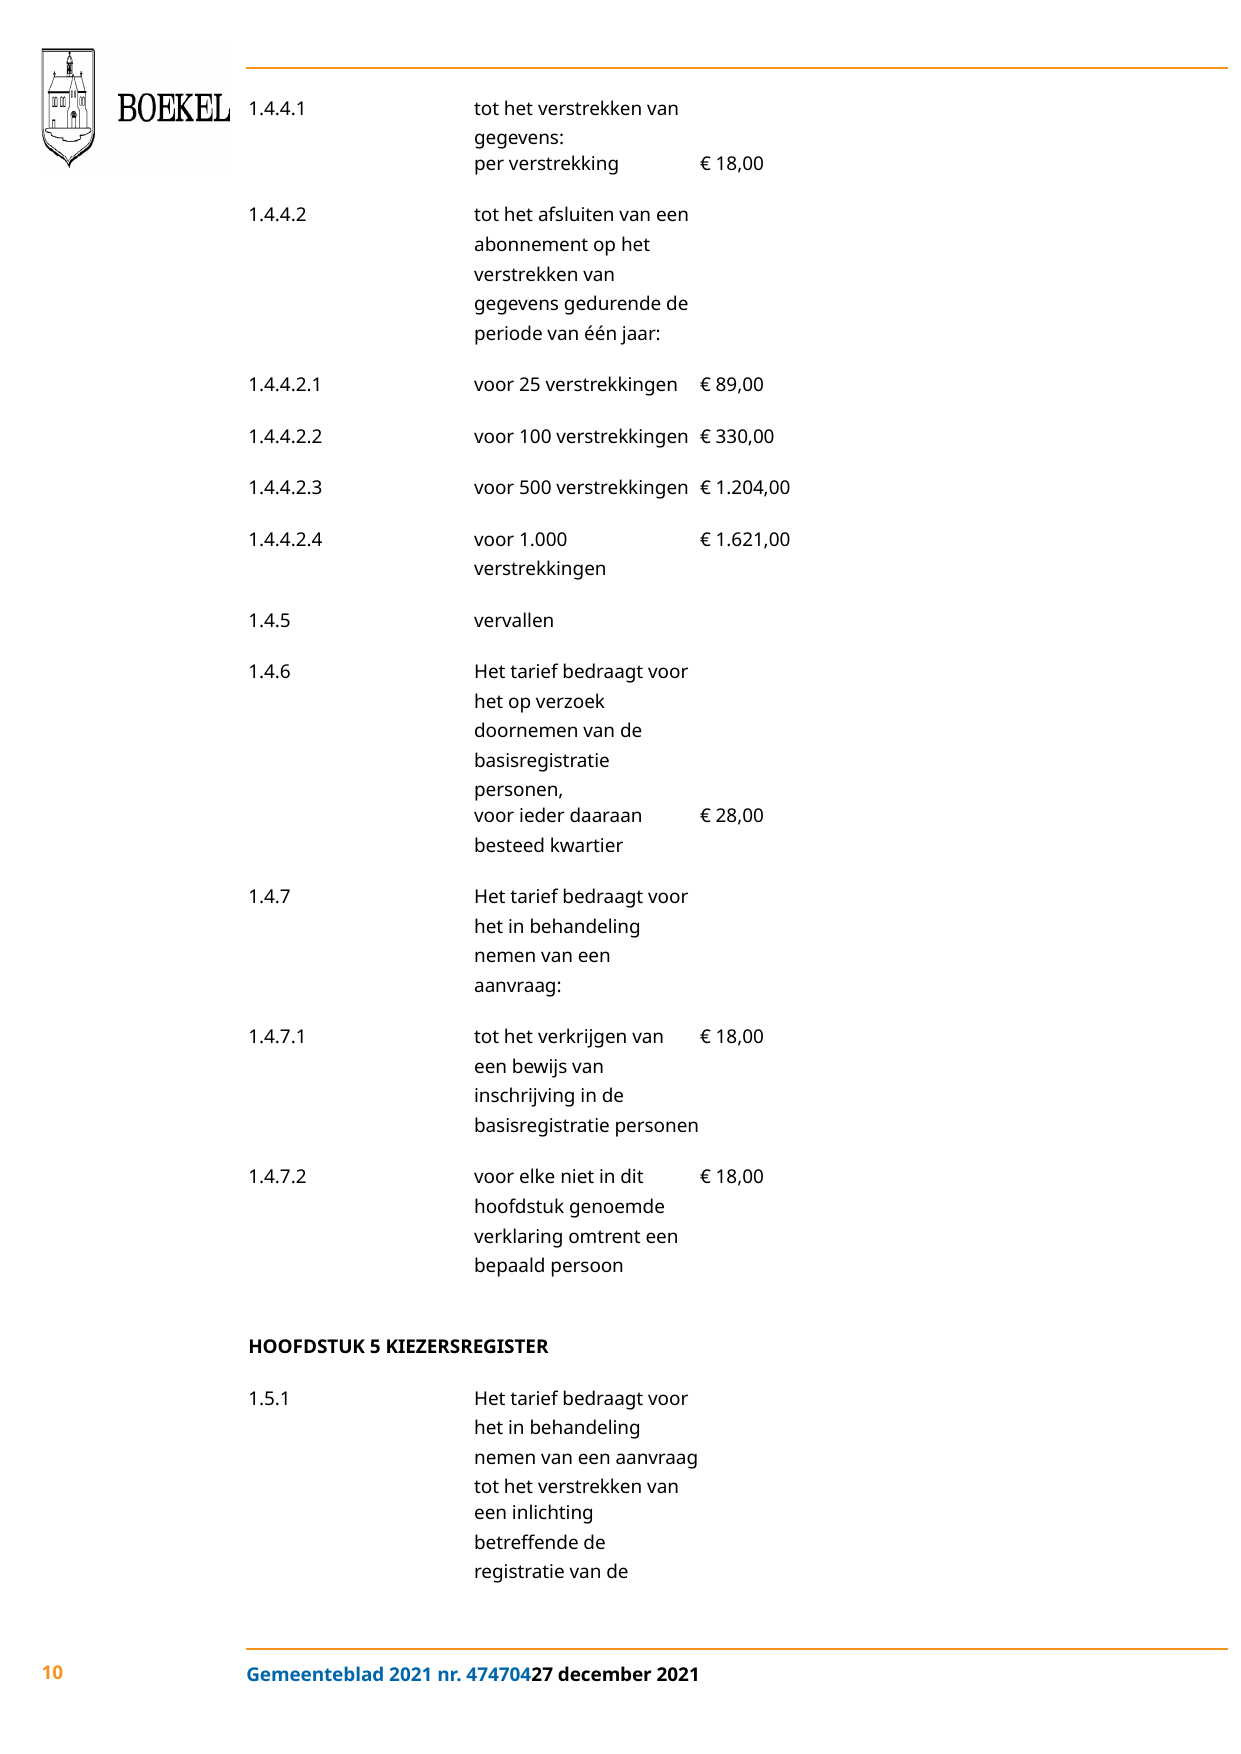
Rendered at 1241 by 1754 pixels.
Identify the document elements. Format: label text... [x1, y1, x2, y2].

table_cell [248, 858, 474, 883]
table_cell voor 500 verstrekkingen [474, 474, 700, 500]
table_cell € 330,00 [700, 423, 926, 448]
table_cell HOOFDSTUK 5 KIEZERSREGISTER [248, 1304, 926, 1359]
table_cell € 28,00 [700, 802, 926, 858]
table_cell [248, 176, 474, 202]
table_cell [474, 633, 700, 658]
table_cell [700, 202, 926, 346]
table_cell [248, 998, 474, 1023]
table_cell [474, 346, 700, 371]
table_cell voor 25 verstrekkingen [474, 371, 700, 397]
table_cell 1.4.7 [248, 883, 474, 998]
table_cell [700, 1385, 926, 1499]
table_cell een inlichting betreffende de registratie van de [474, 1500, 700, 1584]
table_cell [700, 346, 926, 371]
table_cell [700, 1500, 926, 1584]
table_cell [700, 581, 926, 607]
table_cell 1.4.6 [248, 658, 474, 802]
table_cell [474, 1278, 700, 1304]
table_cell [700, 998, 926, 1023]
table_cell € 1.204,00 [700, 474, 926, 500]
table_cell voor elke niet in dit hoofdstuk genoemde verklaring omtrent een bepaald persoon [474, 1164, 700, 1278]
table_cell tot het afsluiten van een abonnement op het verstrekken van gegevens gedurende de periode van één jaar: [474, 202, 700, 346]
table_cell 1.4.4.2.2 [248, 423, 474, 448]
table_cell [700, 633, 926, 658]
table_cell vervallen [474, 607, 700, 632]
table_cell 1.4.7.2 [248, 1164, 474, 1278]
table_cell [474, 176, 700, 202]
table_cell [700, 397, 926, 423]
table_cell [474, 1138, 700, 1164]
table_cell € 18,00 [700, 150, 926, 176]
table_cell Het tarief bedraagt voor het in behandeling nemen van een aanvraag: [474, 883, 700, 998]
table_cell [474, 998, 700, 1023]
table_cell [248, 1138, 474, 1164]
table_cell [474, 1359, 700, 1385]
table_cell [700, 658, 926, 802]
table_cell [248, 633, 474, 658]
table_cell [474, 500, 700, 526]
table_cell per verstrekking [474, 150, 700, 176]
picture [41, 47, 231, 172]
table_cell voor 1.000 verstrekkingen [474, 526, 700, 581]
table_cell 1.4.4.1 [248, 95, 474, 150]
table_cell € 18,00 [700, 1024, 926, 1138]
table_cell 1.4.4.2.3 [248, 474, 474, 500]
table_cell [248, 397, 474, 423]
table_cell [248, 1359, 474, 1385]
table_cell [248, 1278, 474, 1304]
table_cell [474, 581, 700, 607]
table_cell 1.4.4.2 [248, 202, 474, 346]
table_cell [700, 1138, 926, 1164]
table_cell 1.4.4.2.4 [248, 526, 474, 581]
table_cell tot het verstrekken van gegevens: [474, 95, 700, 150]
table_cell 1.4.7.1 [248, 1024, 474, 1138]
table_cell [474, 858, 700, 883]
table_cell Het tarief bedraagt voor het op verzoek doornemen van de basisregistratie personen, [474, 658, 700, 802]
table_cell voor 100 verstrekkingen [474, 423, 700, 448]
table_cell [700, 858, 926, 883]
table_cell [248, 802, 474, 858]
table_cell [248, 150, 474, 176]
table_cell [474, 449, 700, 474]
table_cell Het tarief bedraagt voor het in behandeling nemen van een aanvraag tot het verstrekken van [474, 1385, 700, 1499]
table_cell voor ieder daaraan besteed kwartier [474, 802, 700, 858]
table_cell [700, 449, 926, 474]
table_cell tot het verkrijgen van een bewijs van inschrijving in de basisregistratie personen [474, 1024, 700, 1138]
table_cell [700, 1278, 926, 1304]
table_cell [700, 500, 926, 526]
table_cell [248, 581, 474, 607]
table_cell € 1.621,00 [700, 526, 926, 581]
table_cell [248, 449, 474, 474]
table_cell 1.4.4.2.1 [248, 371, 474, 397]
table_cell [700, 176, 926, 202]
table_cell [700, 607, 926, 632]
table_cell [700, 95, 926, 150]
table_cell € 89,00 [700, 371, 926, 397]
table_cell [474, 397, 700, 423]
table_cell € 18,00 [700, 1164, 926, 1278]
table_cell 1.4.5 [248, 607, 474, 632]
table_cell 1.5.1 [248, 1385, 474, 1584]
table_cell [248, 500, 474, 526]
table_cell [700, 883, 926, 998]
table_cell [700, 1359, 926, 1385]
table_cell [248, 346, 474, 371]
